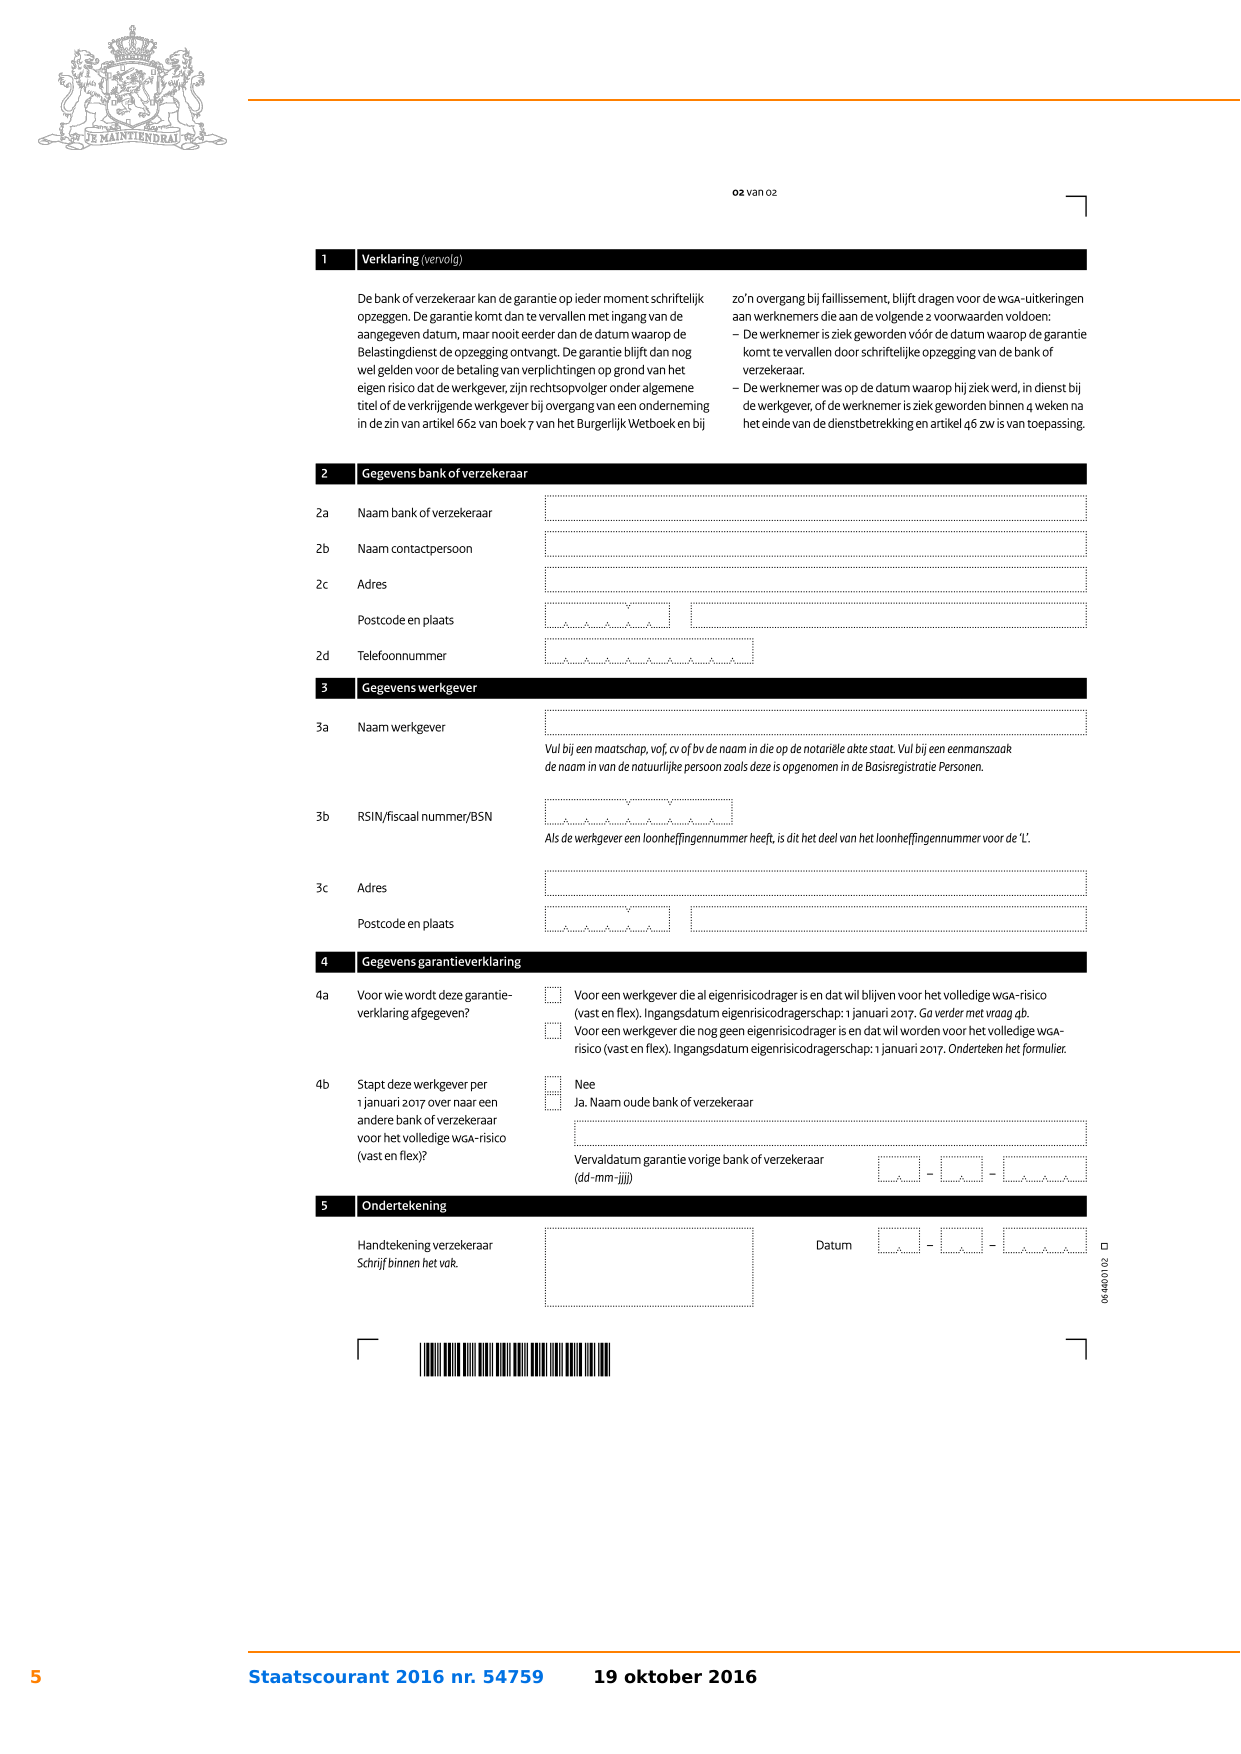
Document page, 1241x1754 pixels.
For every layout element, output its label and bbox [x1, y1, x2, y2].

picture [248, 151, 1134, 1404]
picture [38, 25, 227, 150]
